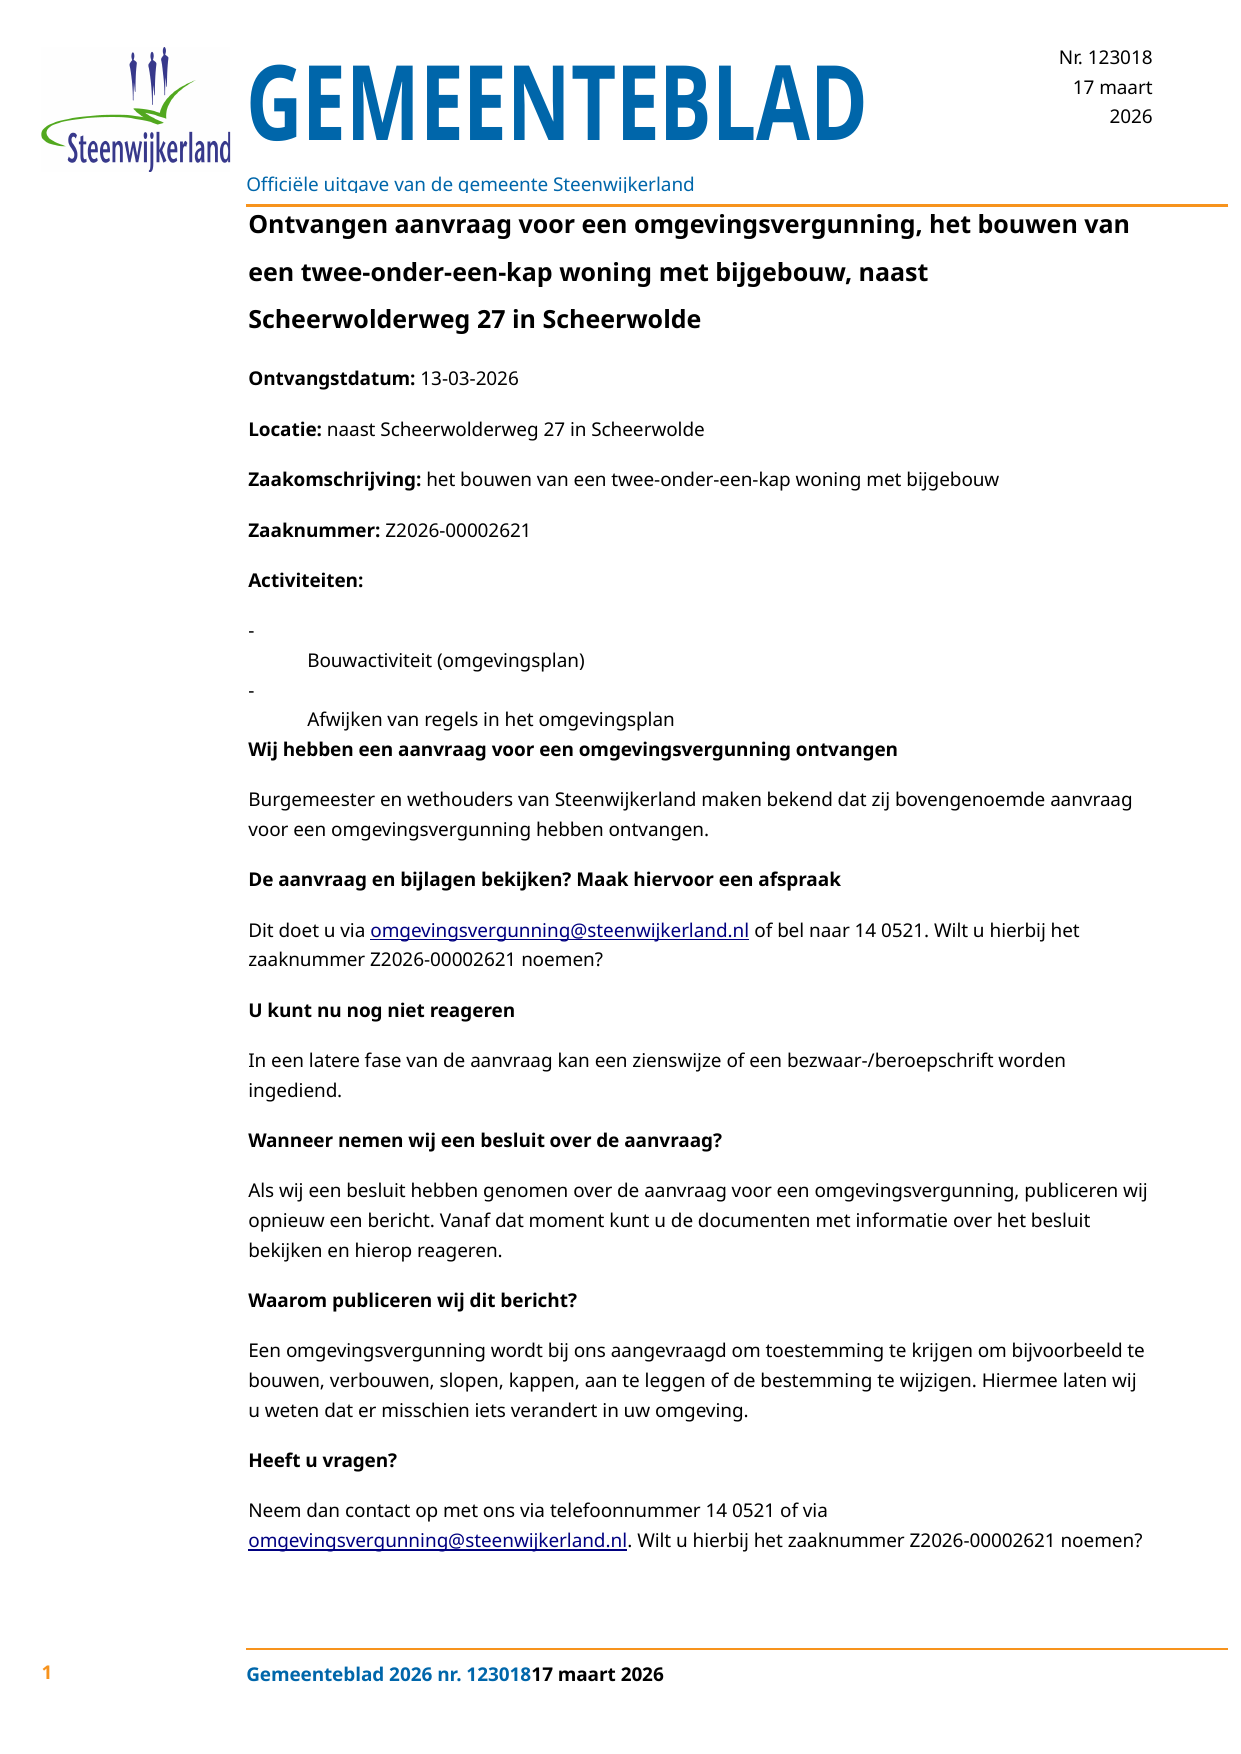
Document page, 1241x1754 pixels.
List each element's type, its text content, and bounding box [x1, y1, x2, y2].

text U kunt nu nog niet reageren [248, 997, 1152, 1022]
text Activiteiten: [248, 567, 1152, 593]
text Neem dan contact op met ons via telefoonnummer 14 0521 of via omgevingsvergunning@steenwijkerland.nl. Wilt u hierbij het zaaknummer Z2026-00002621 noemen? [248, 1498, 1152, 1553]
text Waarom publiceren wij dit bericht? [248, 1287, 1152, 1313]
text Ontvangstdatum: 13-03-2026 [248, 366, 1152, 391]
text In een latere fase van de aanvraag kan een zienswijze of een bezwaar-/beroepschrift worden ingediend. [248, 1047, 1152, 1102]
text Wanneer nemen wij een besluit over de aanvraag? [248, 1127, 1152, 1153]
text Wij hebben een aanvraag voor een omgevingsvergunning ontvangen [248, 736, 1152, 762]
text Ontvangen aanvraag voor een omgevingsvergunning, het bouwen van een twee-onder-een-kap woning met bijgebouw, naast Scheerwolderweg 27 in Scheerwolde [248, 207, 1152, 336]
text Heeft u vragen? [248, 1447, 1152, 1473]
text Als wij een besluit hebben genomen over de aanvraag voor een omgevingsvergunning, publiceren wij opnieuw een bericht. Vanaf dat moment kunt u de documenten met informatie over het besluit bekijken en hierop reageren. [248, 1178, 1152, 1262]
text Dit doet u via omgevingsvergunning@steenwijkerland.nl of bel naar 14 0521. Wilt u hierbij het zaaknummer Z2026-00002621 noemen? [248, 917, 1152, 972]
text Zaakomschrijving: het bouwen van een twee-onder-een-kap woning met bijgebouw [248, 466, 1152, 492]
text Zaaknummer: Z2026-00002621 [248, 517, 1152, 542]
text De aanvraag en bijlagen bekijken? Maak hiervoor een afspraak [248, 866, 1152, 892]
picture [41, 47, 231, 172]
list Bouwactiviteit (omgevingsplan) [248, 647, 1152, 673]
text Burgemeester en wethouders van Steenwijkerland maken bekend dat zij bovengenoemde aanvraag voor een omgevingsvergunning hebben ontvangen. [248, 786, 1152, 842]
text Locatie: naast Scheerwolderweg 27 in Scheerwolde [248, 416, 1152, 442]
text Een omgevingsvergunning wordt bij ons aangevraagd om toestemming te krijgen om bijvoorbeeld te bouwen, verbouwen, slopen, kappen, aan te leggen of de bestemming te wijzigen. Hiermee laten wij u weten dat er misschien iets verandert in uw omgeving. [248, 1338, 1152, 1422]
list Afwijken van regels in het omgevingsplan [248, 706, 1152, 732]
